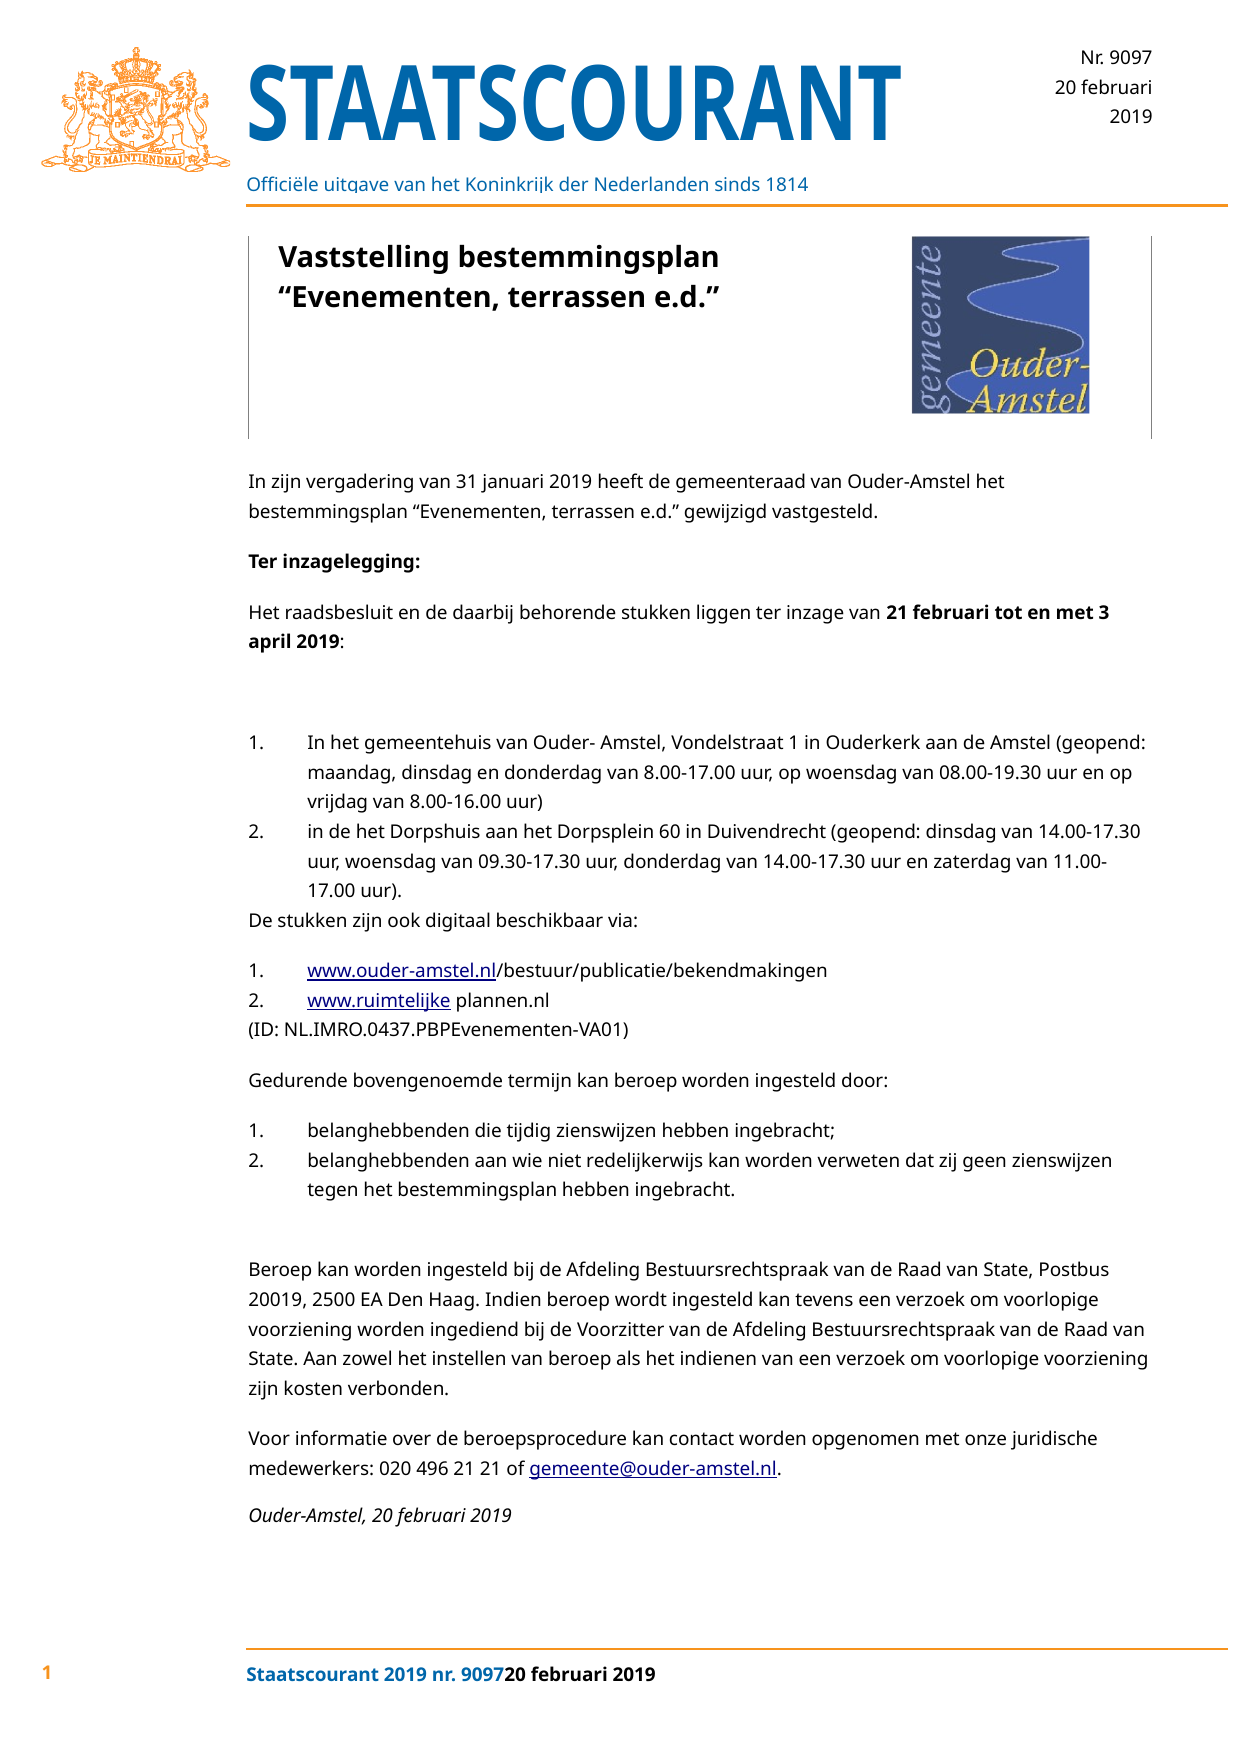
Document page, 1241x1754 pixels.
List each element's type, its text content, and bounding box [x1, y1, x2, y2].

table_header [850, 414, 1151, 439]
list In het gemeentehuis van Ouder- Amstel, Vondelstraat 1 in Ouderkerk aan de Amstel (geopend: maandag, dinsdag en donderdag van 8.00-17.00 uur, op woensdag van 08.00-19.30 uur en op vrijdag van 8.00-16.00 uur) [248, 729, 1152, 814]
list belanghebbenden die tijdig zienswijzen hebben ingebracht; [248, 1117, 1152, 1143]
table_header [850, 236, 911, 413]
text Beroep kan worden ingesteld bij de Afdeling Bestuursrechtspraak van de Raad van State, Postbus 20019, 2500 EA Den Haag. Indien beroep wordt ingesteld kan tevens een verzoek om voorlopige voorziening worden ingediend bij de Voorzitter van de Afdeling Bestuursrechtspraak van de Raad van State. Aan zowel het instellen van beroep als het indienen van een verzoek om voorlopige voorziening zijn kosten verbonden. [248, 1257, 1152, 1401]
picture [41, 47, 231, 172]
list belanghebbenden aan wie niet redelijkerwijs kan worden verweten dat zij geen zienswijzen tegen het bestemmingsplan hebben ingebracht. [248, 1147, 1152, 1202]
list www.ouder-amstel.nl/bestuur/publicatie/bekendmakingen [248, 957, 1152, 983]
list www.ruimtelijke plannen.nl [248, 987, 1152, 1013]
text De stukken zijn ook digitaal beschikbaar via: [248, 907, 1152, 933]
text Ter inzagelegging: [248, 549, 1152, 574]
table_header [1090, 236, 1151, 413]
text Voor informatie over de beroepsprocedure kan contact worden opgenomen met onze juridische medewerkers: 020 496 21 21 of gemeente@ouder-amstel.nl. [248, 1425, 1152, 1481]
list in de het Dorpshuis aan het Dorpsplein 60 in Duivendrecht (geopend: dinsdag van 14.00-17.30 uur, woensdag van 09.30-17.30 uur, donderdag van 14.00-17.30 uur en zaterdag van 11.00-17.00 uur). [248, 818, 1152, 903]
text In zijn vergadering van 31 januari 2019 heeft de gemeenteraad van Ouder-Amstel het bestemmingsplan “Evenementen, terrassen e.d.” gewijzigd vastgesteld. [248, 469, 1152, 524]
text Gedurende bovengenoemde termijn kan beroep worden ingesteld door: [248, 1067, 1152, 1093]
text Het raadsbesluit en de daarbij behorende stukken liggen ter inzage van 21 februari tot en met 3 april 2019: [248, 599, 1152, 654]
text (ID: NL.IMRO.0437.PBPEvenementen-VA01) [248, 1017, 1152, 1042]
table_header Vaststelling bestemmingsplan “Evenementen, terrassen e.d.” [249, 236, 850, 439]
picture [911, 236, 1090, 414]
text Ouder-Amstel, 20 februari 2019 [248, 1503, 1152, 1528]
